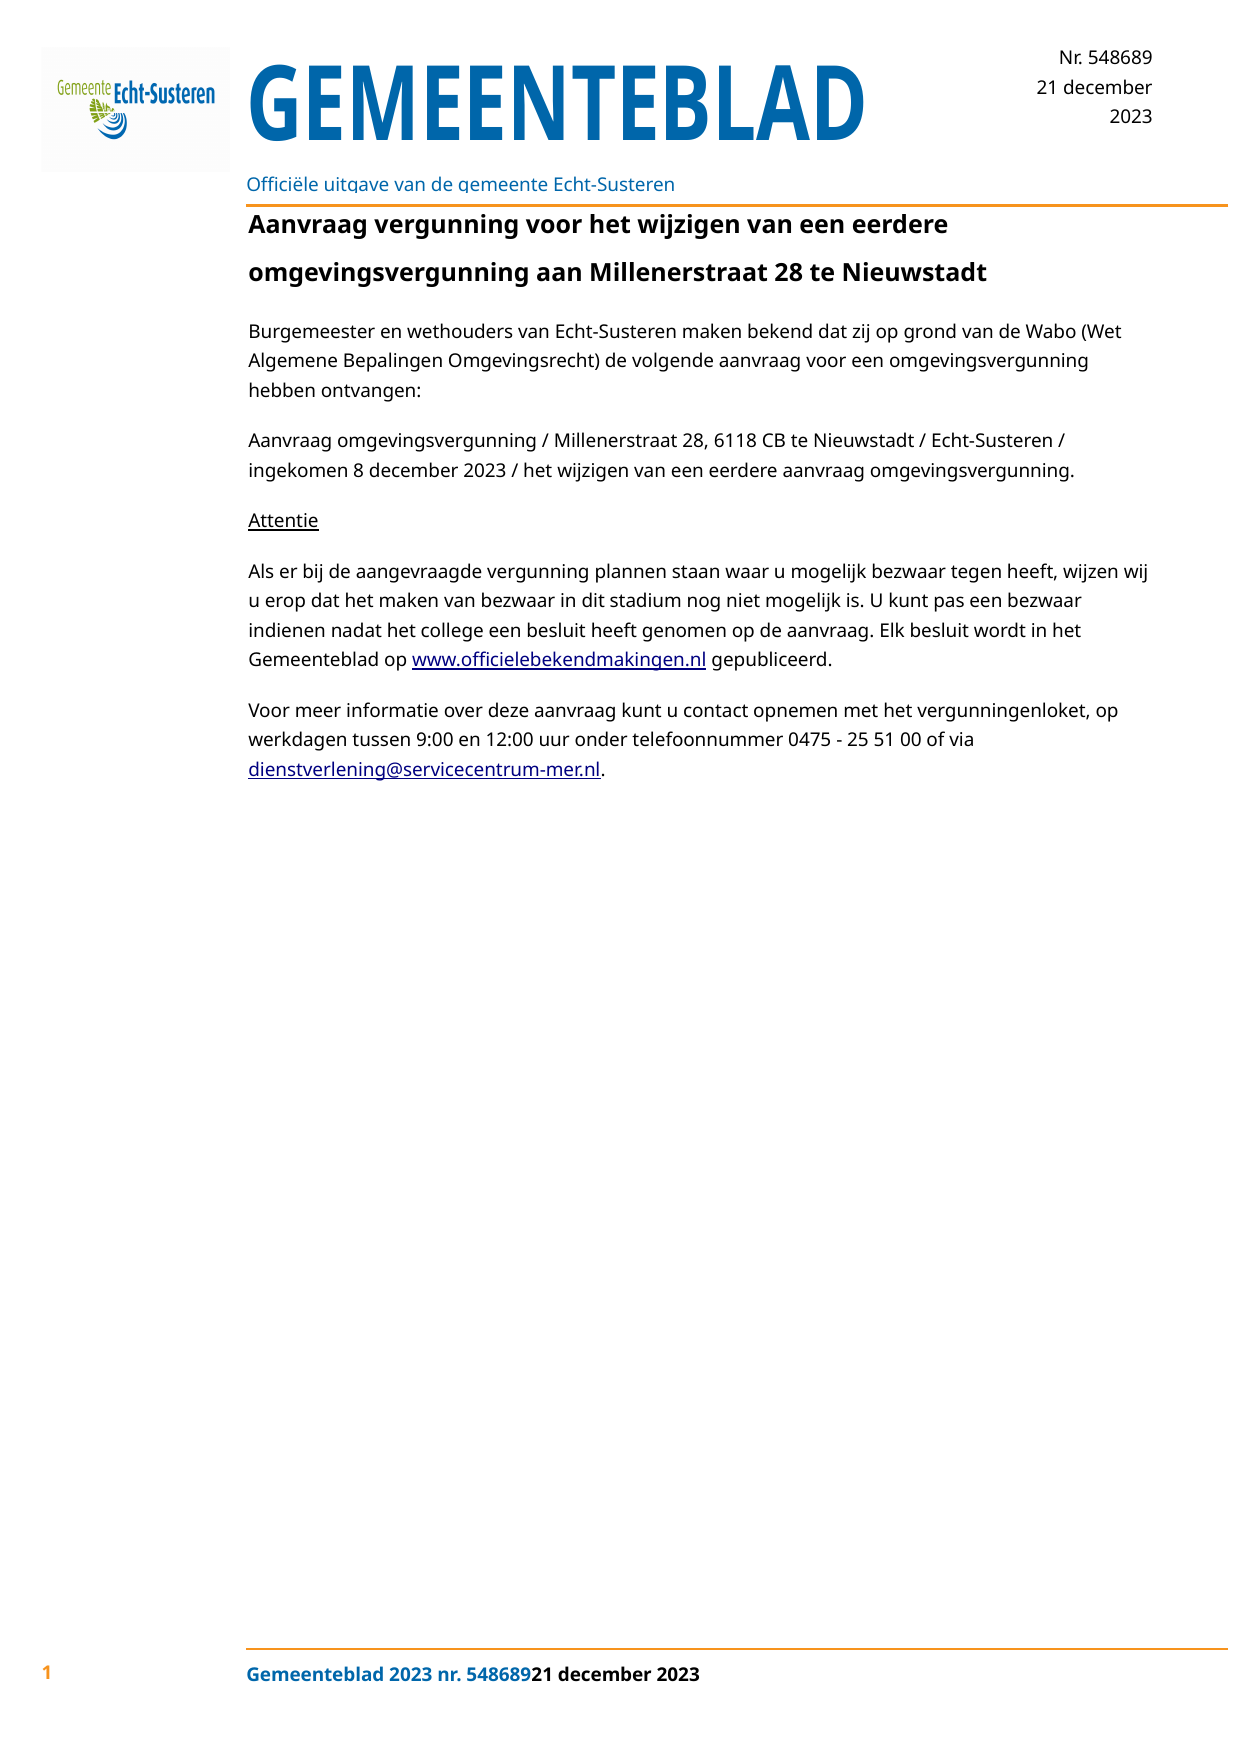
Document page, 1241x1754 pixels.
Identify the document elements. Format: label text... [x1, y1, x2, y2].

text Aanvraag omgevingsvergunning / Millenerstraat 28, 6118 CB te Nieuwstadt / Echt-Susteren / ingekomen 8 december 2023 / het wijzigen van een eerdere aanvraag omgevingsvergunning. [248, 427, 1152, 483]
text Burgemeester en wethouders van Echt-Susteren maken bekend dat zij op grond van de Wabo (Wet Algemene Bepalingen Omgevingsrecht) de volgende aanvraag voor een omgevingsvergunning hebben ontvangen: [248, 318, 1152, 403]
text Voor meer informatie over deze aanvraag kunt u contact opnemen met het vergunningenloket, op werkdagen tussen 9:00 en 12:00 uur onder telefoonnummer 0475 - 25 51 00 of via dienstverlening@servicecentrum-mer.nl. [248, 697, 1152, 782]
text Als er bij de aangevraagde vergunning plannen staan waar u mogelijk bezwaar tegen heeft, wijzen wij u erop dat het maken van bezwaar in dit stadium nog niet mogelijk is. U kunt pas een bezwaar indienen nadat het college een besluit heeft genomen op de aanvraag. Elk besluit wordt in het Gemeenteblad op www.officielebekendmakingen.nl gepubliceerd. [248, 558, 1152, 672]
text Aanvraag vergunning voor het wijzigen van een eerdere omgevingsvergunning aan Millenerstraat 28 te Nieuwstadt [248, 207, 1152, 288]
picture [41, 47, 231, 172]
text Attentie [248, 507, 1152, 533]
